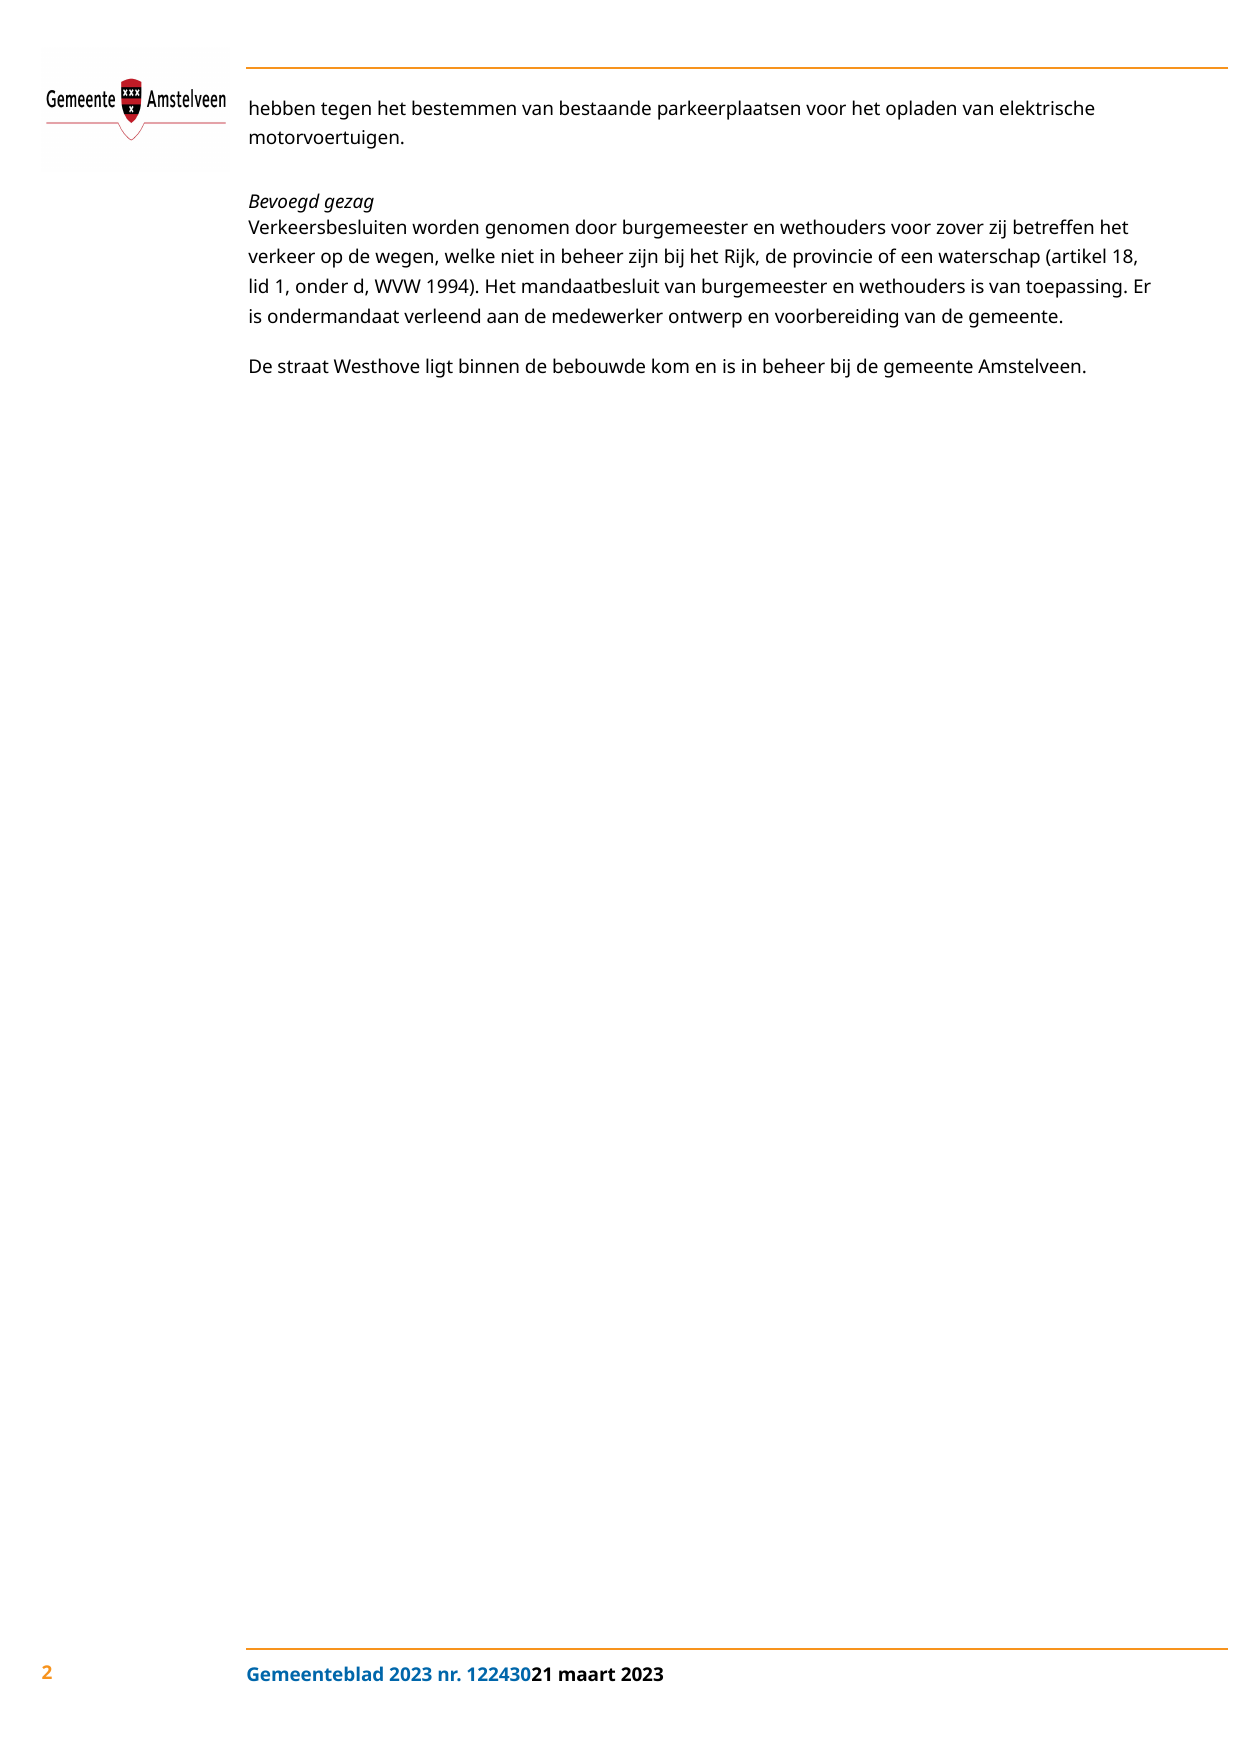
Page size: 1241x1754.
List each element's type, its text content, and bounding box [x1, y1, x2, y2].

text Verkeersbesluiten worden genomen door burgemeester en wethouders voor zover zij betreffen het verkeer op de wegen, welke niet in beheer zijn bij het Rijk, de provincie of een waterschap (artikel 18, lid 1, onder d, WVW 1994). Het mandaatbesluit van burgemeester en wethouders is van toepassing. Er is ondermandaat verleend aan de medewerker ontwerp en voorbereiding van de gemeente. [248, 214, 1152, 328]
text Bevoegd gezag [248, 188, 1152, 214]
picture [41, 47, 231, 172]
text hebben tegen het bestemmen van bestaande parkeerplaatsen voor het opladen van elektrische motorvoertuigen. [248, 95, 1152, 150]
text De straat Westhove ligt binnen de bebouwde kom en is in beheer bij de gemeente Amstelveen. [248, 353, 1152, 379]
